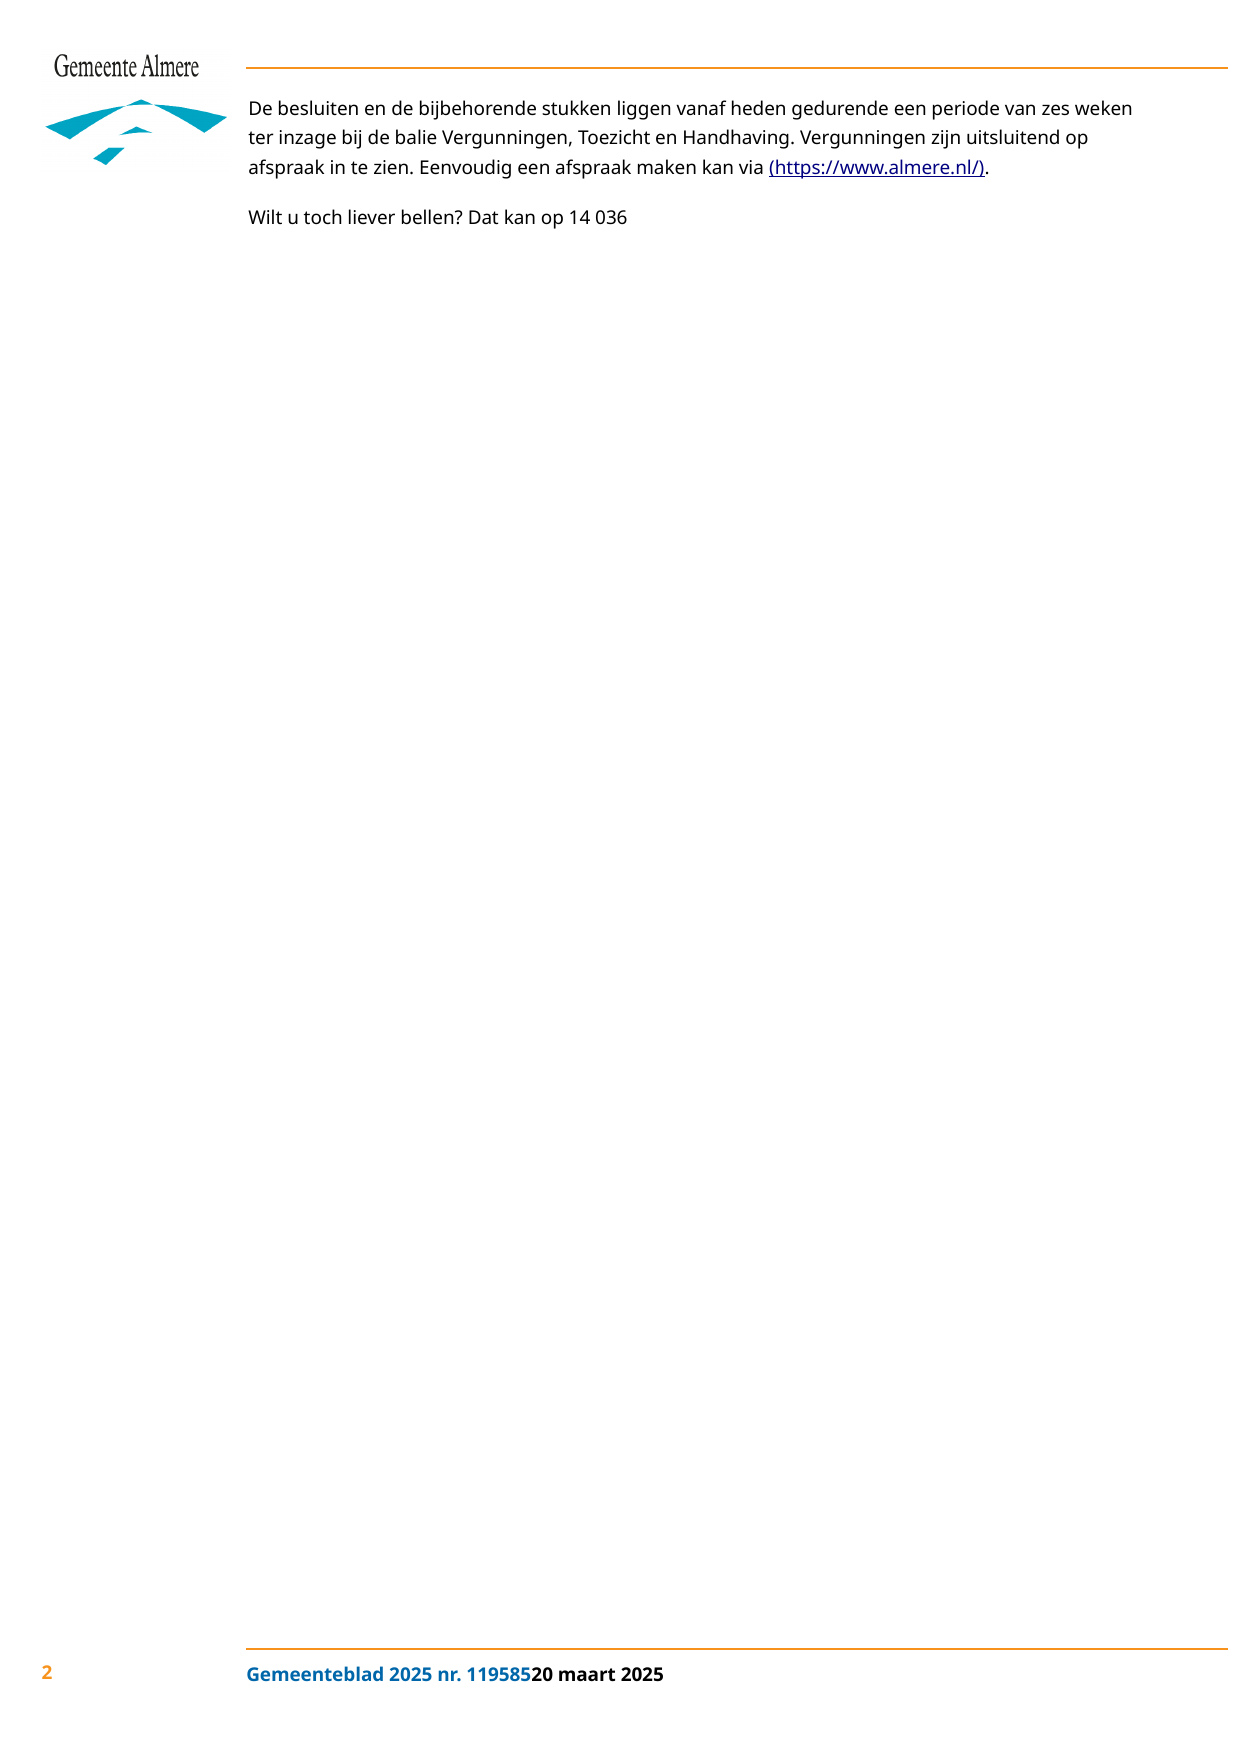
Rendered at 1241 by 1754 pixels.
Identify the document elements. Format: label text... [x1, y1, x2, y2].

text De besluiten en de bijbehorende stukken liggen vanaf heden gedurende een periode van zes weken ter inzage bij de balie Vergunningen, Toezicht en Handhaving. Vergunningen zijn uitsluitend op afspraak in te zien. Eenvoudig een afspraak maken kan via (https://www.almere.nl/). [248, 95, 1152, 180]
picture [41, 47, 231, 172]
text Wilt u toch liever bellen? Dat kan op 14 036 [248, 204, 1152, 230]
